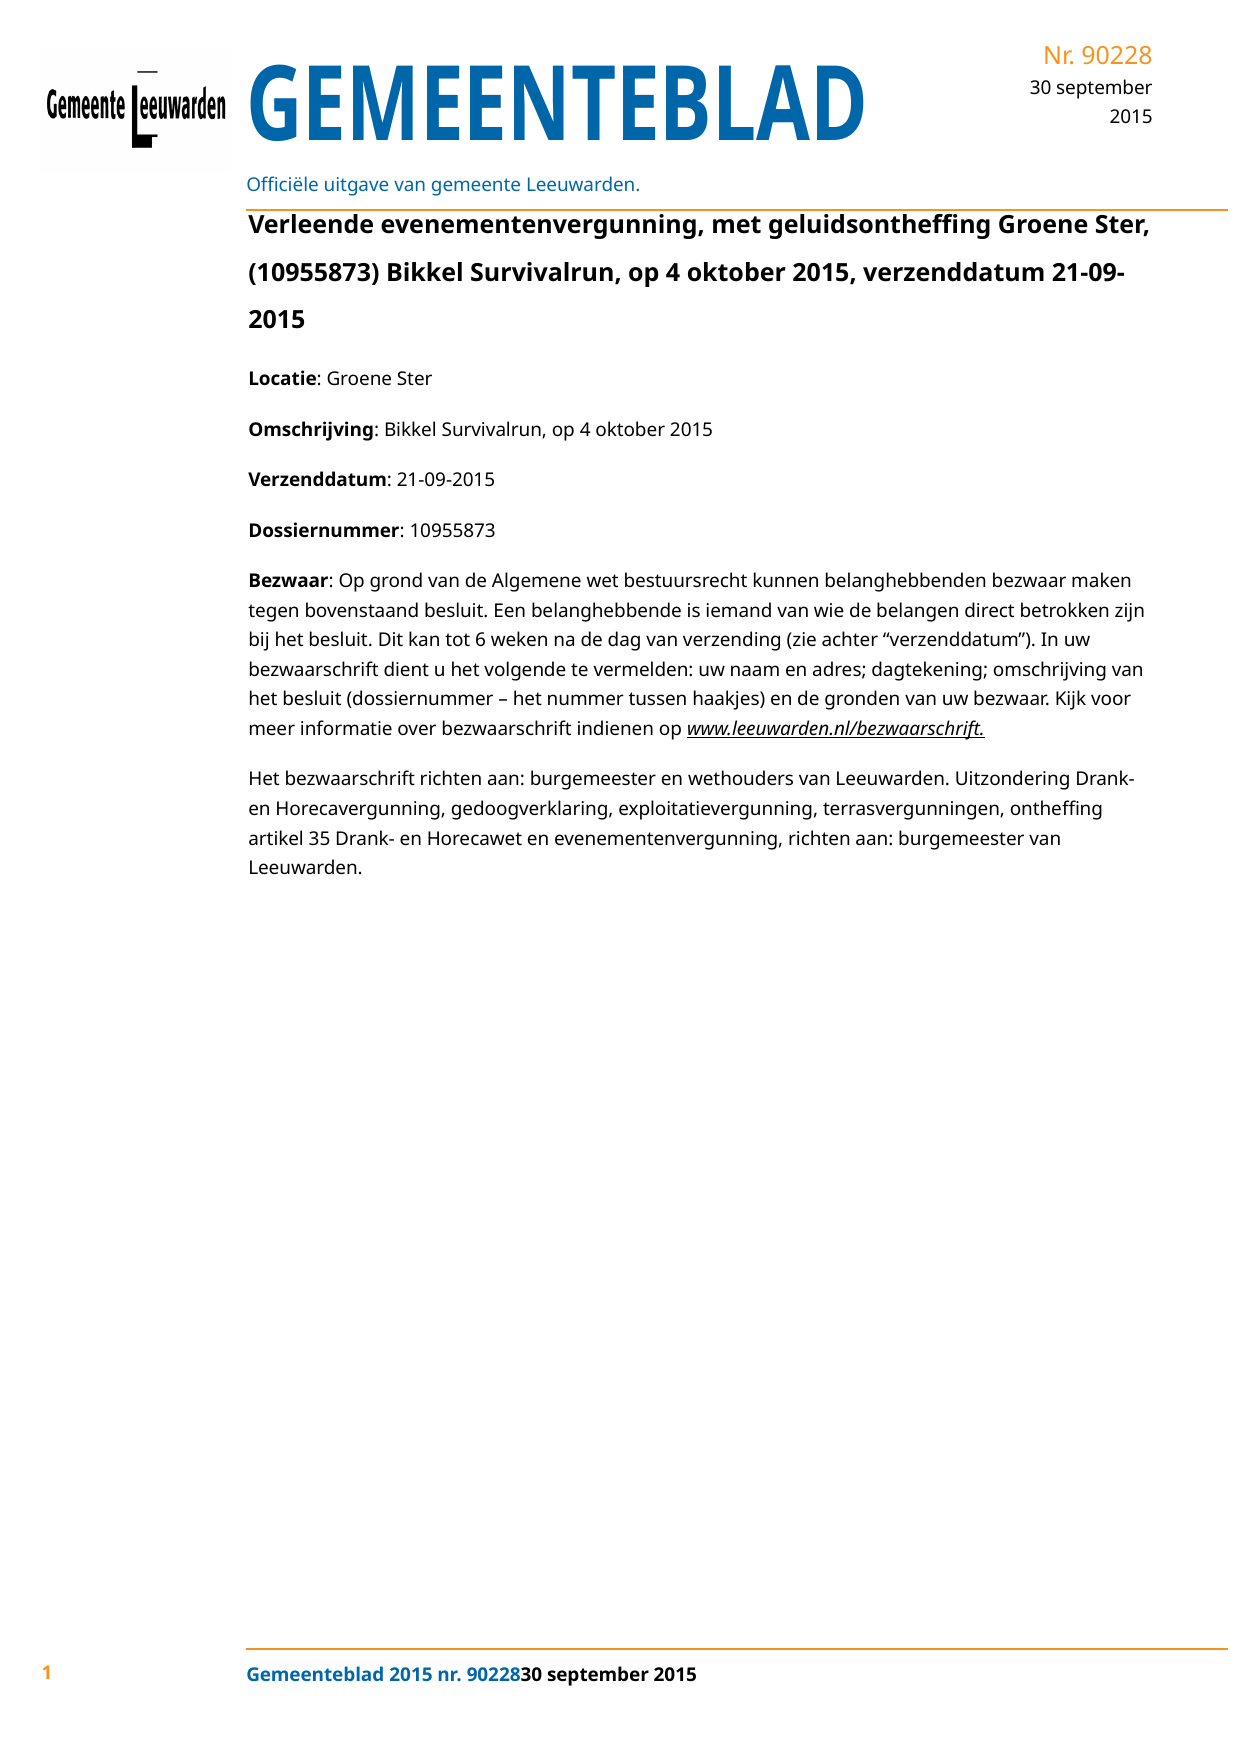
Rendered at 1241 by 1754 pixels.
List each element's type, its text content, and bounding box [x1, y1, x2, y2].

text Dossiernummer: 10955873 [248, 517, 1152, 542]
picture [41, 47, 231, 172]
text Omschrijving: Bikkel Survivalrun, op 4 oktober 2015 [248, 416, 1152, 442]
text Locatie: Groene Ster [248, 366, 1152, 391]
text Verleende evenementenvergunning, met geluidsontheffing Groene Ster, (10955873) Bikkel Survivalrun, op 4 oktober 2015, verzenddatum 21-09-2015 [248, 211, 1152, 336]
text Het bezwaarschrift richten aan: burgemeester en wethouders van Leeuwarden. Uitzondering Drank- en Horecavergunning, gedoogverklaring, exploitatievergunning, terrasvergunningen, ontheffing artikel 35 Drank- en Horecawet en evenementenvergunning, richten aan: burgemeester van Leeuwarden. [248, 766, 1152, 880]
text Bezwaar: Op grond van de Algemene wet bestuursrecht kunnen belanghebbenden bezwaar maken tegen bovenstaand besluit. Een belanghebbende is iemand van wie de belangen direct betrokken zijn bij het besluit. Dit kan tot 6 weken na de dag van verzending (zie achter “verzenddatum”). In uw bezwaarschrift dient u het volgende te vermelden: uw naam en adres; dagtekening; omschrijving van het besluit (dossiernummer – het nummer tussen haakjes) en de gronden van uw bezwaar. Kijk voor meer informatie over bezwaarschrift indienen op www.leeuwarden.nl/bezwaarschrift. [248, 567, 1152, 741]
text Verzenddatum: 21-09-2015 [248, 466, 1152, 492]
